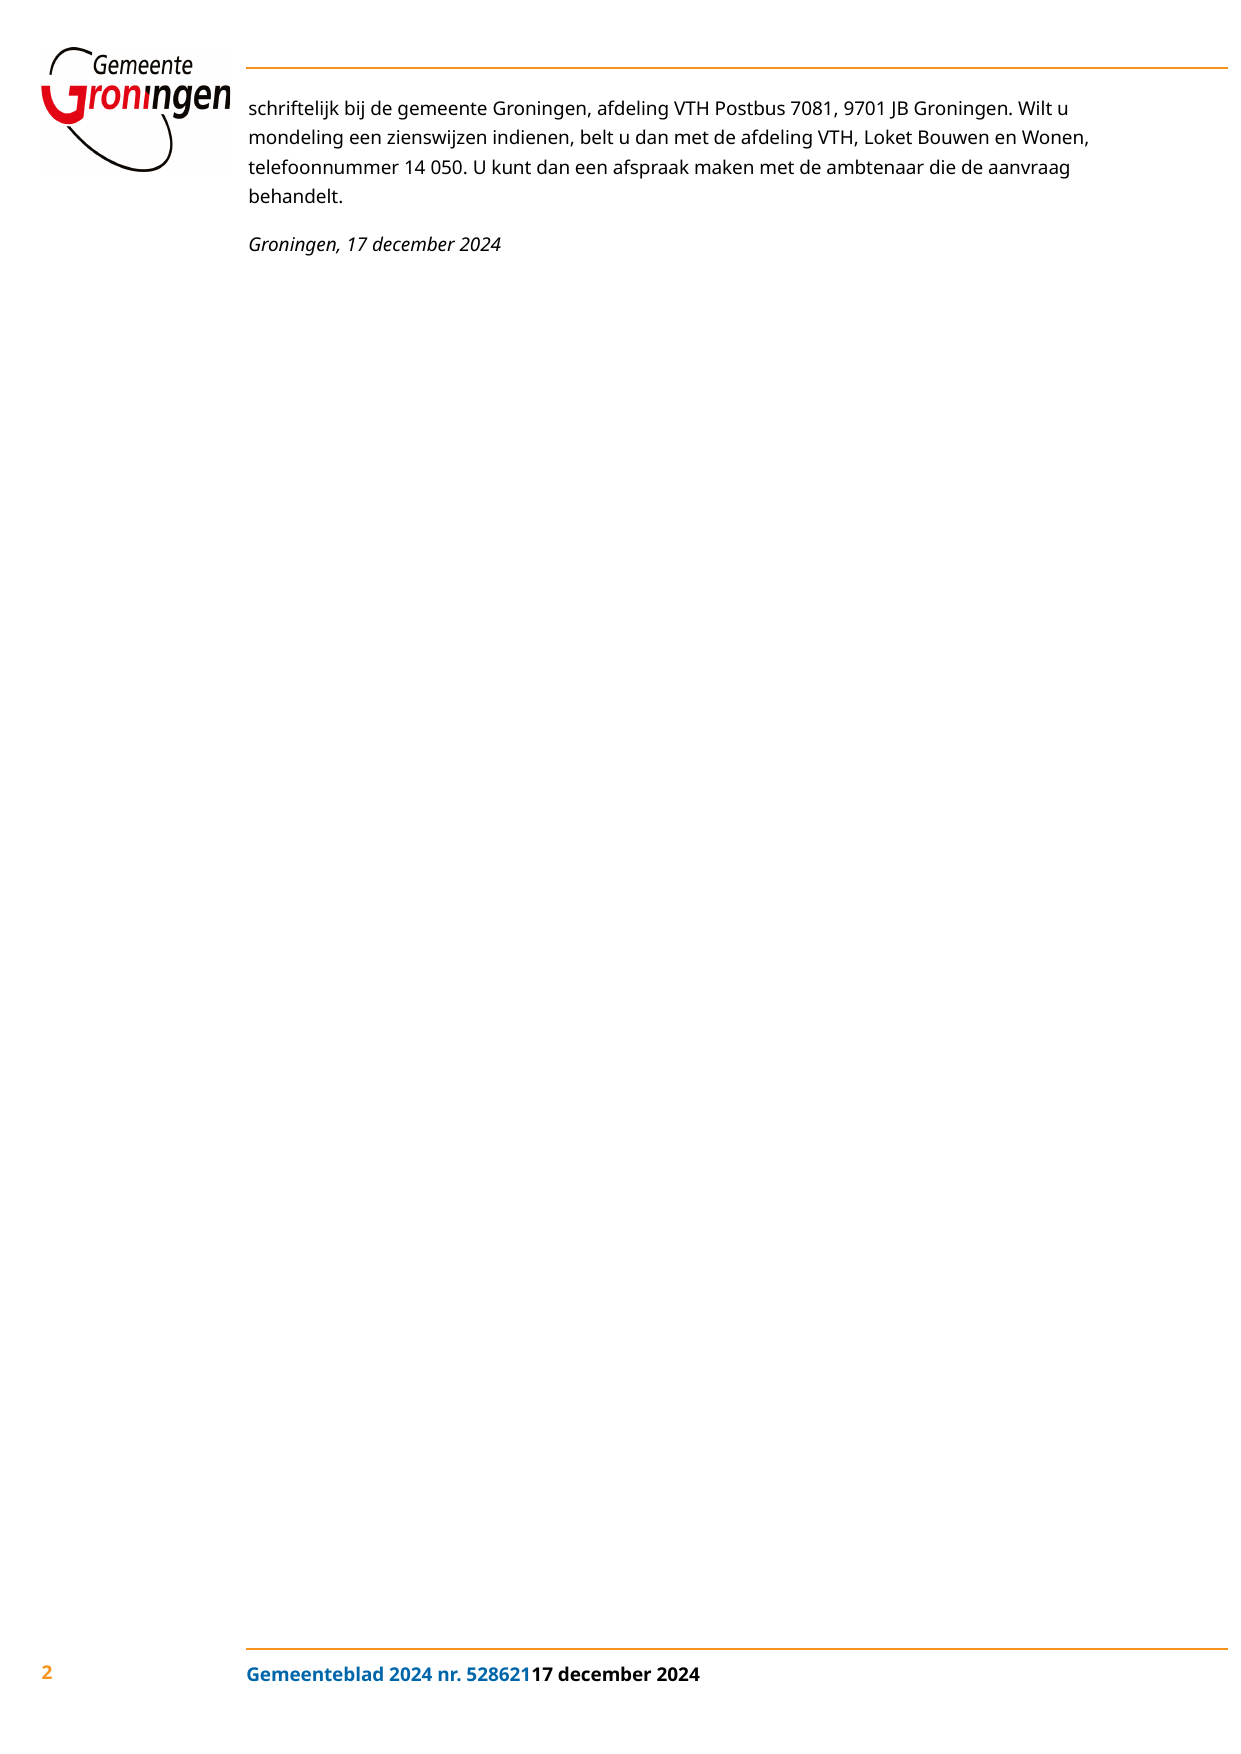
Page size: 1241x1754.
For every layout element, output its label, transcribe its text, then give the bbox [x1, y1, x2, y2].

text Groningen, 17 december 2024 [248, 231, 1152, 257]
text schriftelijk bij de gemeente Groningen, afdeling VTH Postbus 7081, 9701 JB Groningen. Wilt u mondeling een zienswijzen indienen, belt u dan met de afdeling VTH, Loket Bouwen en Wonen, telefoonnummer 14 050. U kunt dan een afspraak maken met de ambtenaar die de aanvraag behandelt. [248, 95, 1152, 209]
picture [41, 47, 231, 172]
